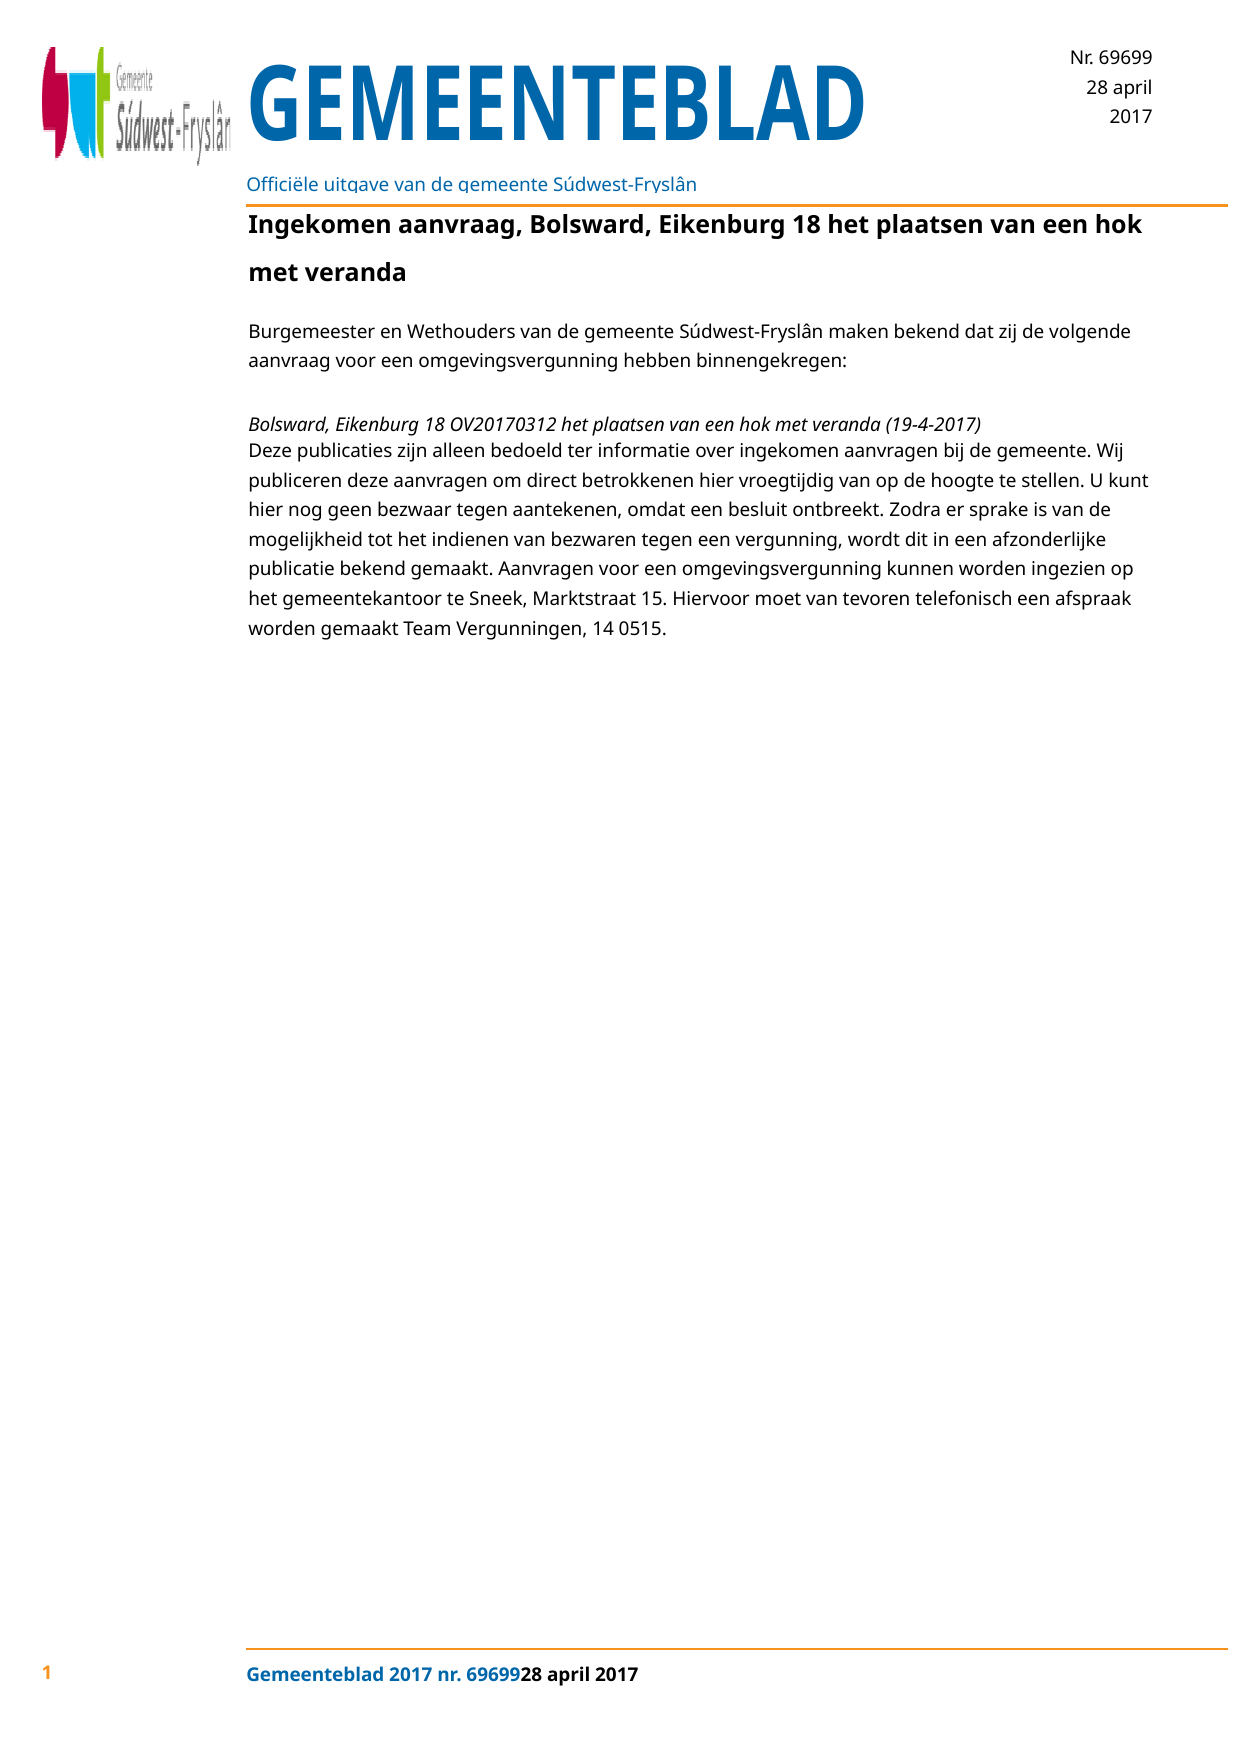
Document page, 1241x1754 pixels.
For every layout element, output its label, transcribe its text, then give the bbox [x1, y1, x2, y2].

picture [41, 47, 231, 172]
text Deze publicaties zijn alleen bedoeld ter informatie over ingekomen aanvragen bij de gemeente. Wij publiceren deze aanvragen om direct betrokkenen hier vroegtijdig van op de hoogte te stellen. U kunt hier nog geen bezwaar tegen aantekenen, omdat een besluit ontbreekt. Zodra er sprake is van de mogelijkheid tot het indienen van bezwaren tegen een vergunning, wordt dit in een afzonderlijke publicatie bekend gemaakt. Aanvragen voor een omgevingsvergunning kunnen worden ingezien op het gemeentekantoor te Sneek, Marktstraat 15. Hiervoor moet van tevoren telefonisch een afspraak worden gemaakt Team Vergunningen, 14 0515. [248, 437, 1152, 640]
text Bolsward, Eikenburg 18 OV20170312 het plaatsen van een hok met veranda (19-4-2017) [248, 411, 1152, 437]
text Ingekomen aanvraag, Bolsward, Eikenburg 18 het plaatsen van een hok met veranda [248, 207, 1152, 288]
text Burgemeester en Wethouders van de gemeente Súdwest-Fryslân maken bekend dat zij de volgende aanvraag voor een omgevingsvergunning hebben binnengekregen: [248, 318, 1152, 373]
